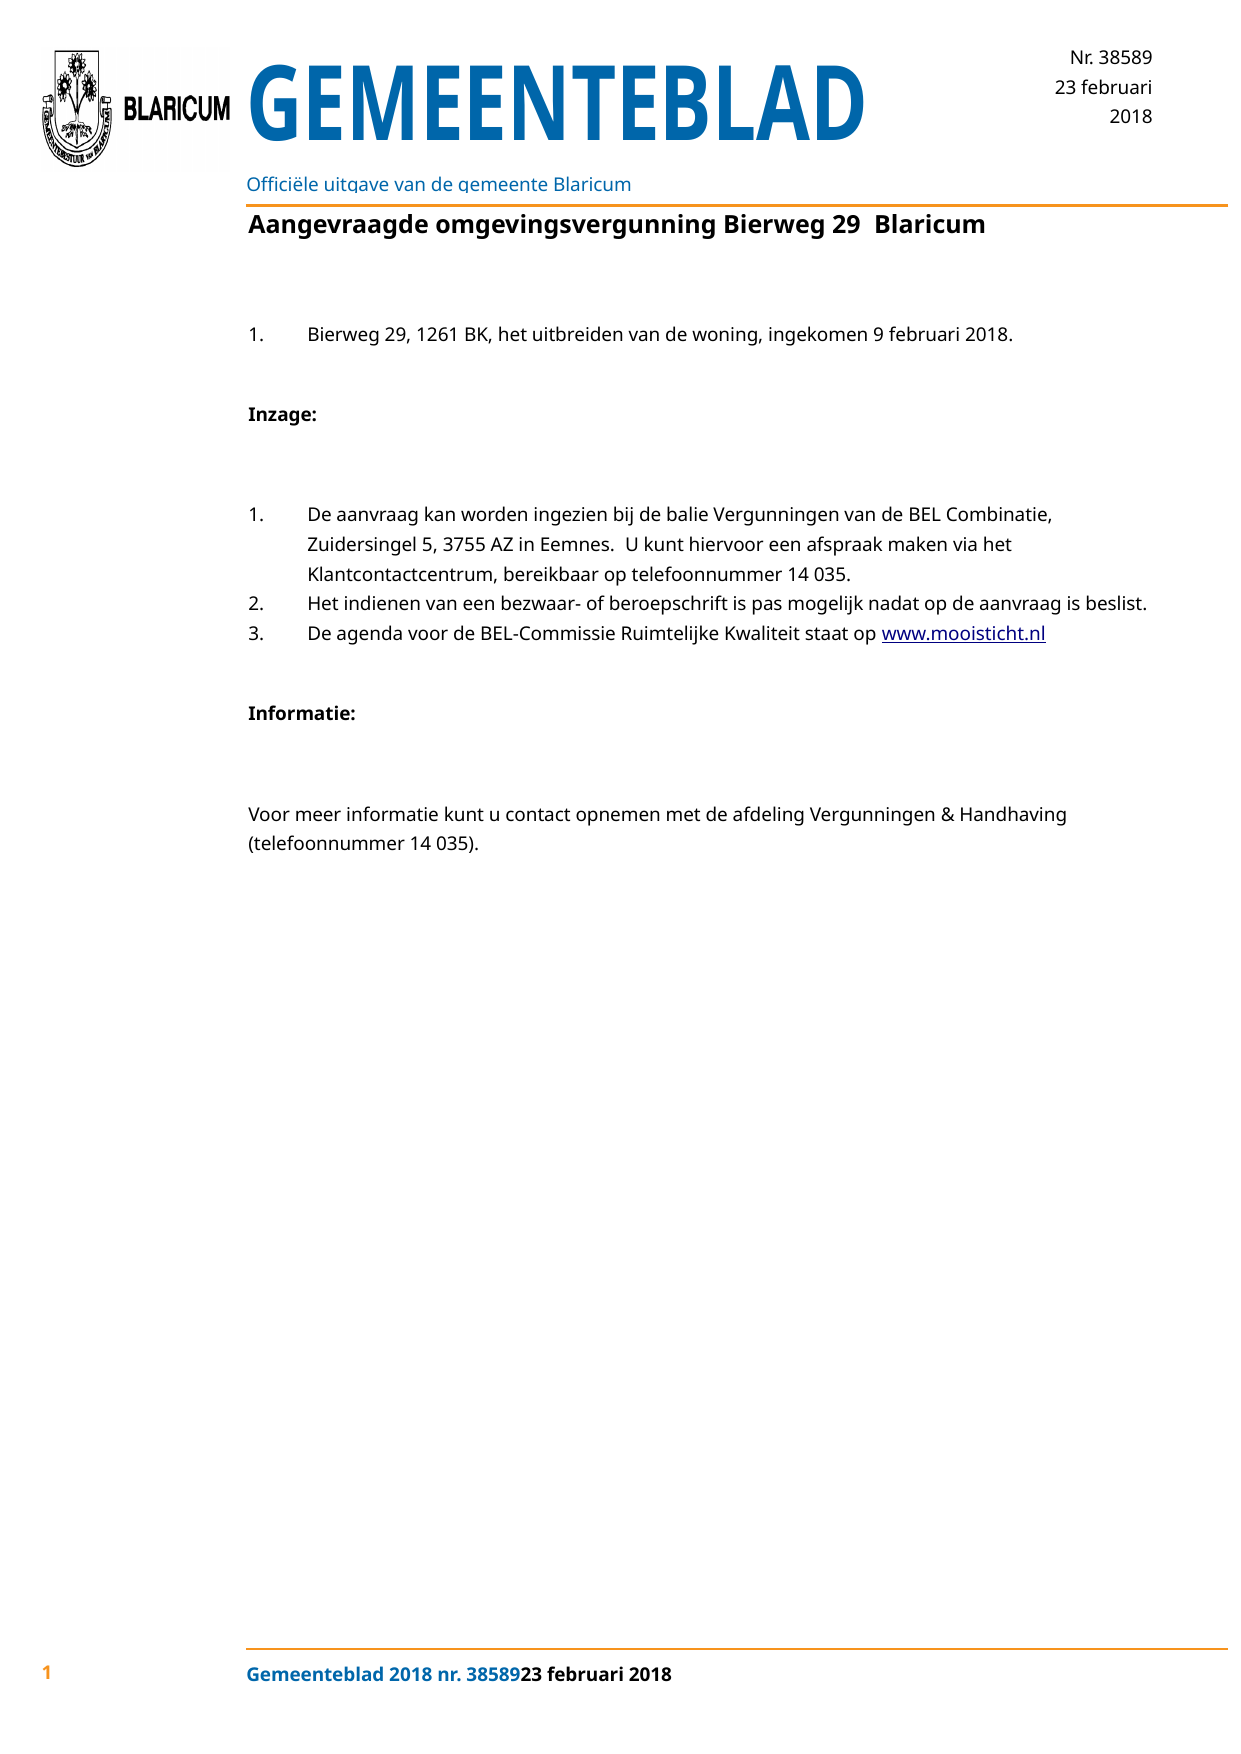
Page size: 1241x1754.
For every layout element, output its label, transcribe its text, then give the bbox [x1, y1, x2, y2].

list Bierweg 29, 1261 BK, het uitbreiden van de woning, ingekomen 9 februari 2018. [248, 321, 1152, 346]
picture [41, 47, 231, 172]
text Informatie: [248, 700, 1152, 726]
list De aanvraag kan worden ingezien bij de balie Vergunningen van de BEL Combinatie, Zuidersingel 5, 3755 AZ in Eemnes. U kunt hiervoor een afspraak maken via het Klantcontactcentrum, bereikbaar op telefoonnummer 14 035. [248, 502, 1152, 586]
list De agenda voor de BEL-Commissie Ruimtelijke Kwaliteit staat op www.mooisticht.nl [248, 620, 1152, 646]
list Het indienen van een bezwaar- of beroepschrift is pas mogelijk nadat op de aanvraag is beslist. [248, 590, 1152, 616]
text Voor meer informatie kunt u contact opnemen met de afdeling Vergunningen & Handhaving (telefoonnummer 14 035). [248, 801, 1152, 856]
text Inzage: [248, 401, 1152, 426]
text Aangevraagde omgevingsvergunning Bierweg 29 Blaricum [248, 207, 1152, 241]
